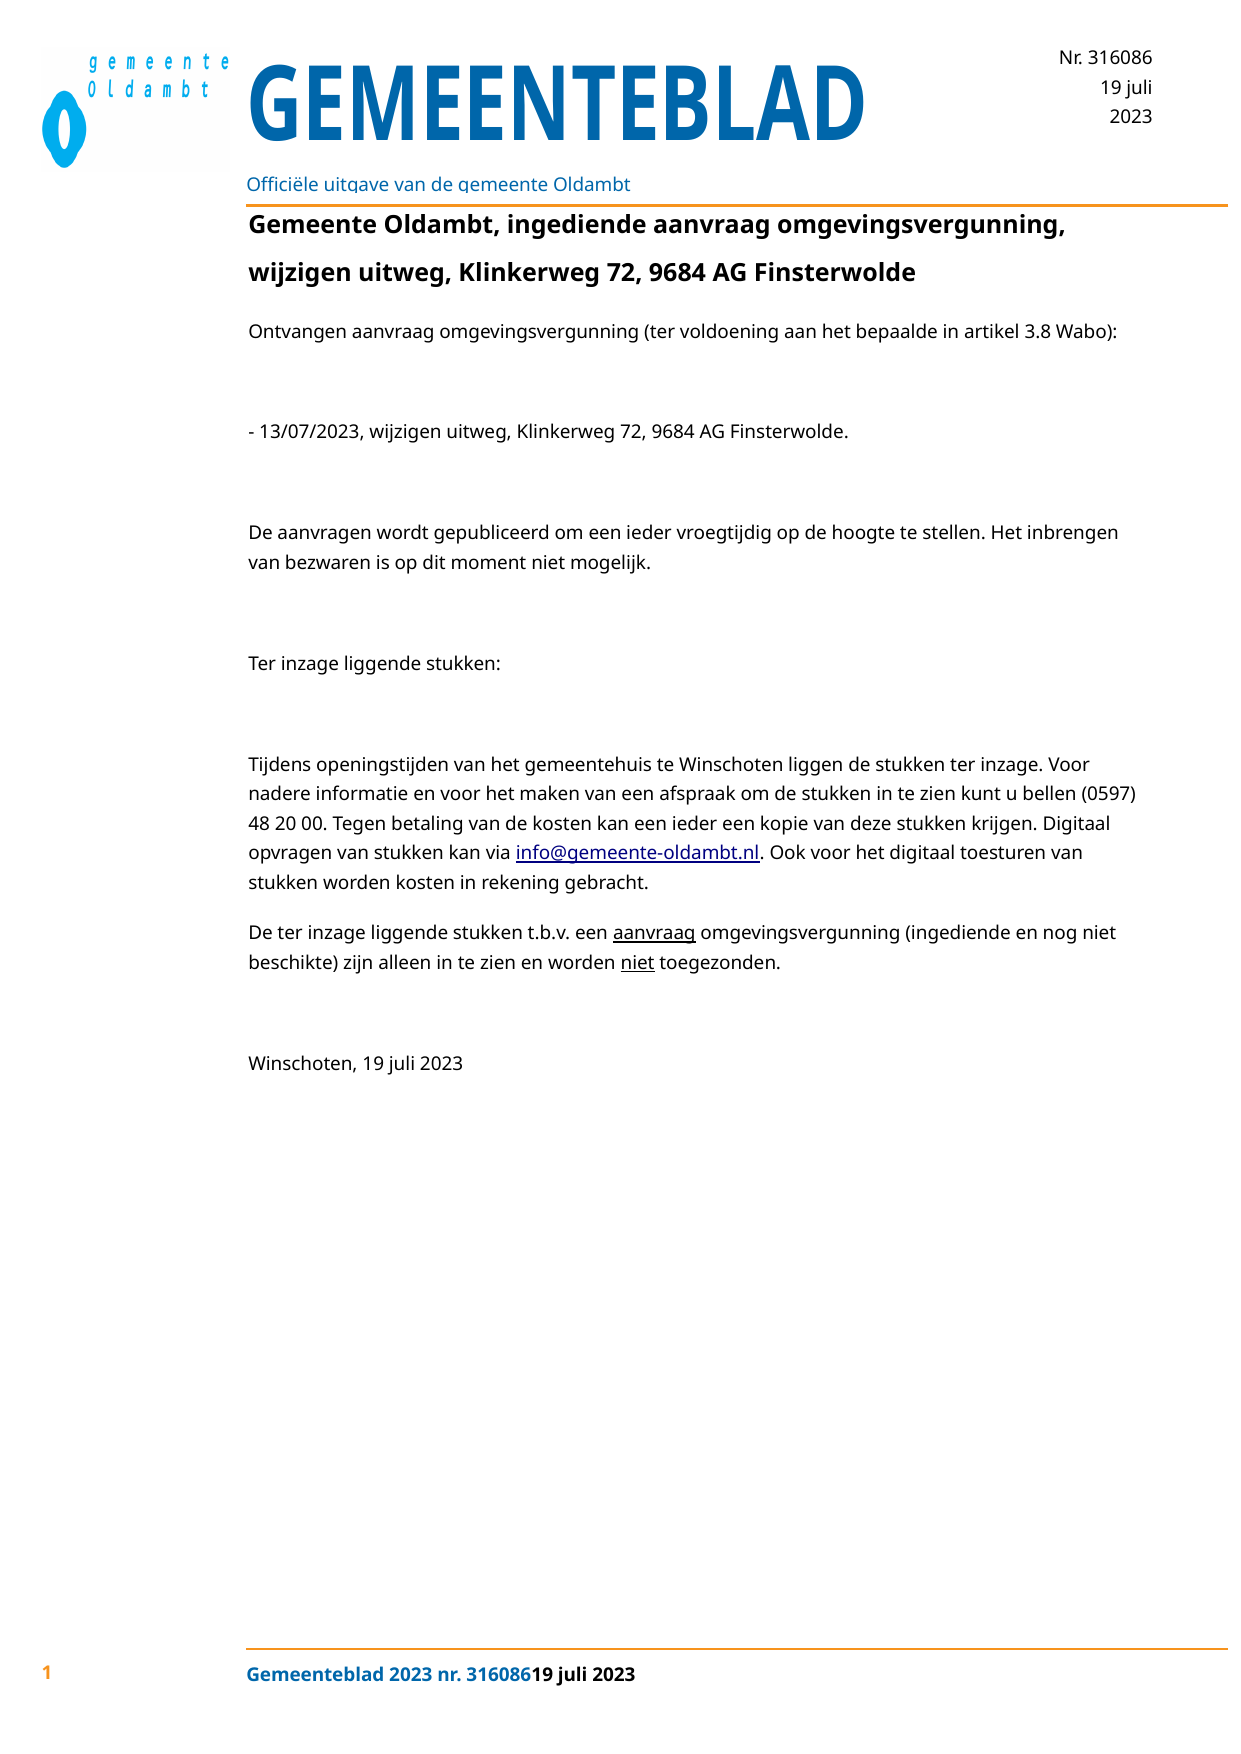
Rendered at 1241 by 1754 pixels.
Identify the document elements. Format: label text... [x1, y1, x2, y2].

text De ter inzage liggende stukken t.b.v. een aanvraag omgevingsvergunning (ingediende en nog niet beschikte) zijn alleen in te zien en worden niet toegezonden. [248, 919, 1152, 975]
text Tijdens openingstijden van het gemeentehuis te Winschoten liggen de stukken ter inzage. Voor nadere informatie en voor het maken van een afspraak om de stukken in te zien kunt u bellen (0597) 48 20 00. Tegen betaling van de kosten kan een ieder een kopie van deze stukken krijgen. Digitaal opvragen van stukken kan via info@gemeente-oldambt.nl. Ook voor het digitaal toesturen van stukken worden kosten in rekening gebracht. [248, 751, 1152, 895]
text Ter inzage liggende stukken: [248, 650, 1152, 676]
text - 13/07/2023, wijzigen uitweg, Klinkerweg 72, 9684 AG Finsterwolde. [248, 419, 1152, 444]
text Ontvangen aanvraag omgevingsvergunning (ter voldoening aan het bepaalde in artikel 3.8 Wabo): [248, 318, 1152, 344]
text Winschoten, 19 juli 2023 [248, 1050, 1152, 1076]
picture [41, 47, 231, 172]
text De aanvragen wordt gepubliceerd om een ieder vroegtijdig op de hoogte te stellen. Het inbrengen van bezwaren is op dit moment niet mogelijk. [248, 519, 1152, 575]
text Gemeente Oldambt, ingediende aanvraag omgevingsvergunning, wijzigen uitweg, Klinkerweg 72, 9684 AG Finsterwolde [248, 207, 1152, 288]
